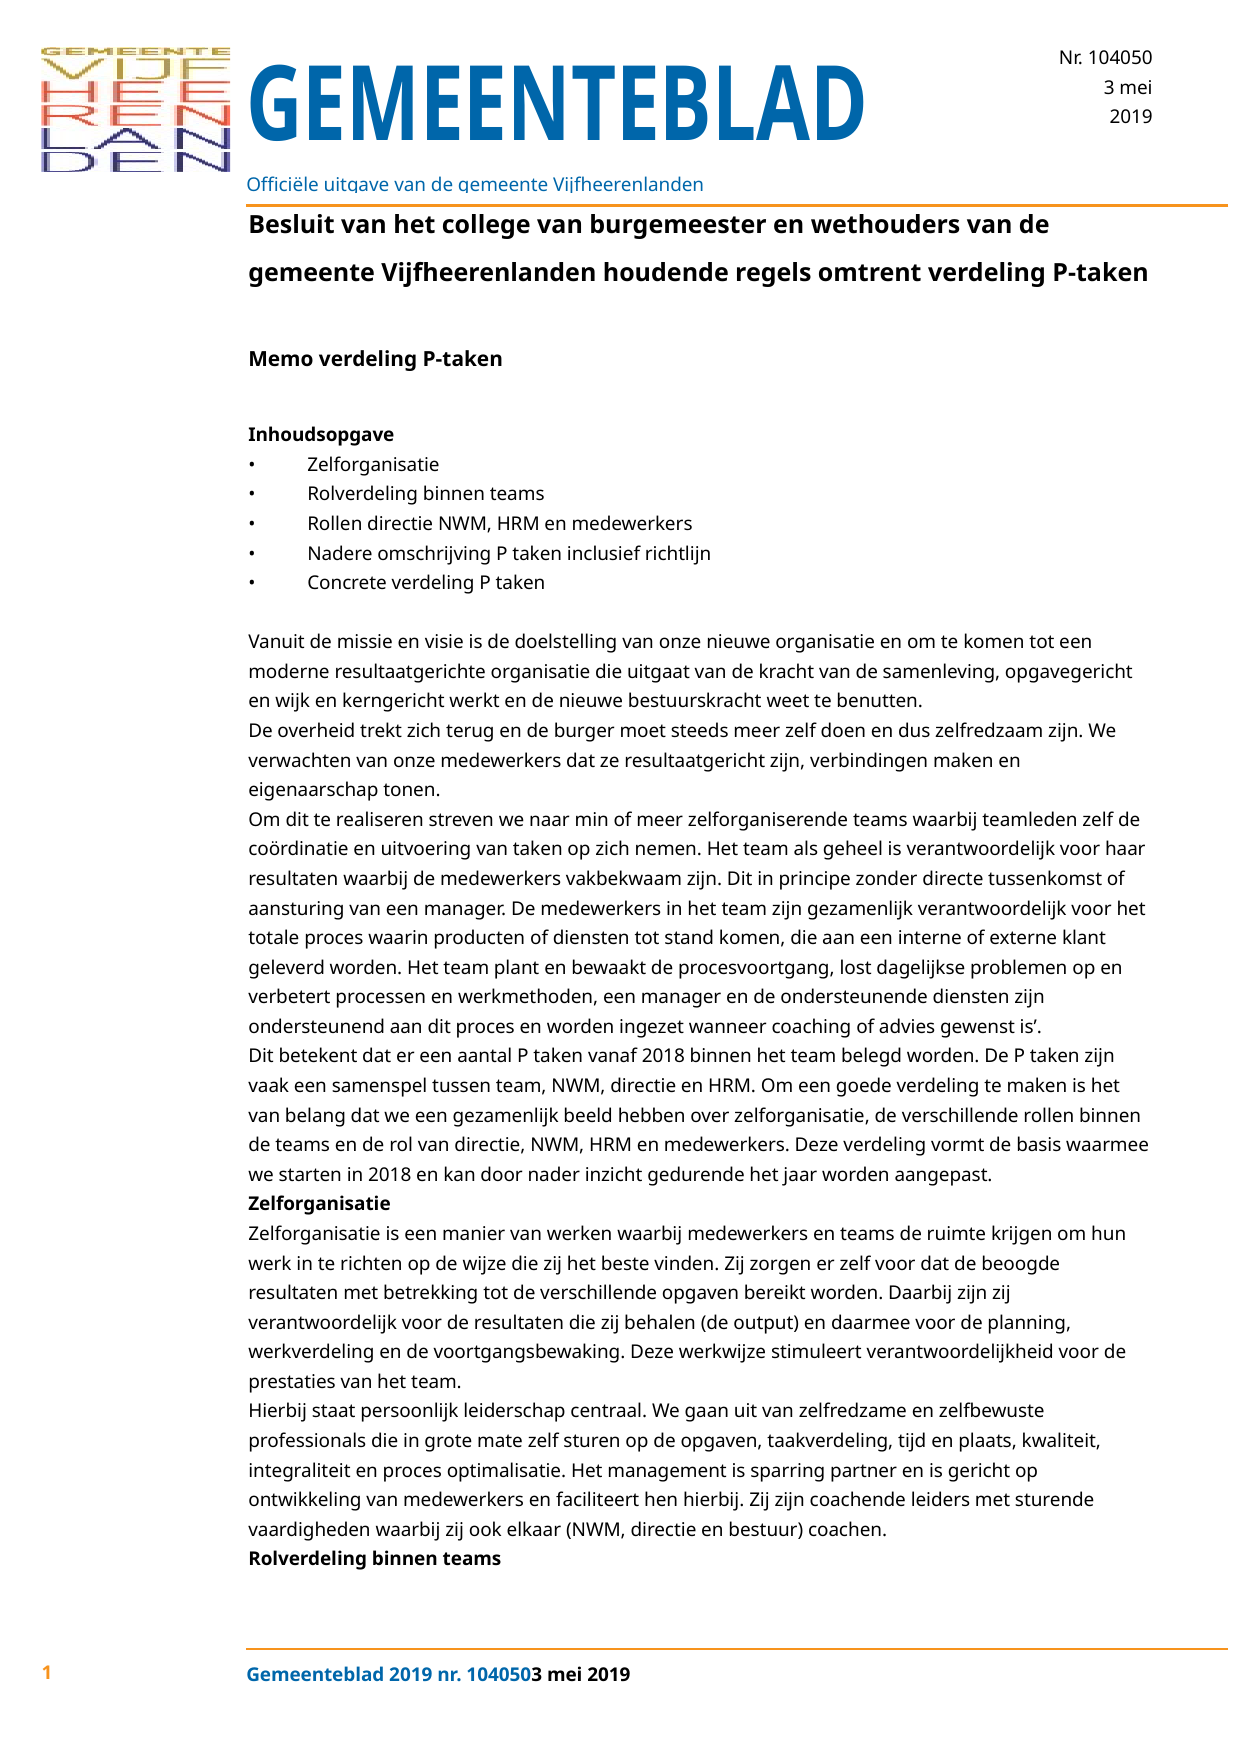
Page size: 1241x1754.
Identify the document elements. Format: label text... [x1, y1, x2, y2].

text Inhoudsopgave [248, 421, 1152, 447]
text Zelforganisatie [248, 1191, 1152, 1216]
picture [41, 47, 231, 172]
text Besluit van het college van burgemeester en wethouders van de gemeente Vijfheerenlanden houdende regels omtrent verdeling P-taken [248, 207, 1152, 288]
text Rolverdeling binnen teams [248, 1546, 1152, 1571]
list Rolverdeling binnen teams [248, 481, 1152, 506]
text Om dit te realiseren streven we naar min of meer zelforganiserende teams waarbij teamleden zelf de coördinatie en uitvoering van taken op zich nemen. Het team als geheel is verantwoordelijk voor haar resultaten waarbij de medewerkers vakbekwaam zijn. Dit in principe zonder directe tussenkomst of aansturing van een manager. De medewerkers in het team zijn gezamenlijk verantwoordelijk voor het totale proces waarin producten of diensten tot stand komen, die aan een interne of externe klant geleverd worden. Het team plant en bewaakt de procesvoortgang, lost dagelijkse problemen op en verbetert processen en werkmethoden, een manager en de ondersteunende diensten zijn ondersteunend aan dit proces en worden ingezet wanneer coaching of advies gewenst is’. [248, 806, 1152, 1039]
list Nadere omschrijving P taken inclusief richtlijn [248, 540, 1152, 565]
text Dit betekent dat er een aantal P taken vanaf 2018 binnen het team belegd worden. De P taken zijn vaak een samenspel tussen team, NWM, directie en HRM. Om een goede verdeling te maken is het van belang dat we een gezamenlijk beeld hebben over zelforganisatie, de verschillende rollen binnen de teams en de rol van directie, NWM, HRM en medewerkers. Deze verdeling vormt de basis waarmee we starten in 2018 en kan door nader inzicht gedurende het jaar worden aangepast. [248, 1043, 1152, 1187]
list Concrete verdeling P taken [248, 569, 1152, 595]
list Zelforganisatie [248, 451, 1152, 477]
text Zelforganisatie is een manier van werken waarbij medewerkers en teams de ruimte krijgen om hun werk in te richten op de wijze die zij het beste vinden. Zij zorgen er zelf voor dat de beoogde resultaten met betrekking tot de verschillende opgaven bereikt worden. Daarbij zijn zij verantwoordelijk voor de resultaten die zij behalen (de output) en daarmee voor de planning, werkverdeling en de voortgangsbewaking. Deze werkwijze stimuleert verantwoordelijkheid voor de prestaties van het team. [248, 1220, 1152, 1394]
text De overheid trekt zich terug en de burger moet steeds meer zelf doen en dus zelfredzaam zijn. We verwachten van onze medewerkers dat ze resultaatgericht zijn, verbindingen maken en eigenaarschap tonen. [248, 717, 1152, 802]
text Hierbij staat persoonlijk leiderschap centraal. We gaan uit van zelfredzame en zelfbewuste professionals die in grote mate zelf sturen op de opgaven, taakverdeling, tijd en plaats, kwaliteit, integraliteit en proces optimalisatie. Het management is sparring partner en is gericht op ontwikkeling van medewerkers en faciliteert hen hierbij. Zij zijn coachende leiders met sturende vaardigheden waarbij zij ook elkaar (NWM, directie en bestuur) coachen. [248, 1398, 1152, 1542]
list Rollen directie NWM, HRM en medewerkers [248, 510, 1152, 536]
text Memo verdeling P-taken [248, 344, 1152, 372]
text Vanuit de missie en visie is de doelstelling van onze nieuwe organisatie en om te komen tot een moderne resultaatgerichte organisatie die uitgaat van de kracht van de samenleving, opgavegericht en wijk en kerngericht werkt en de nieuwe bestuurskracht weet te benutten. [248, 628, 1152, 713]
